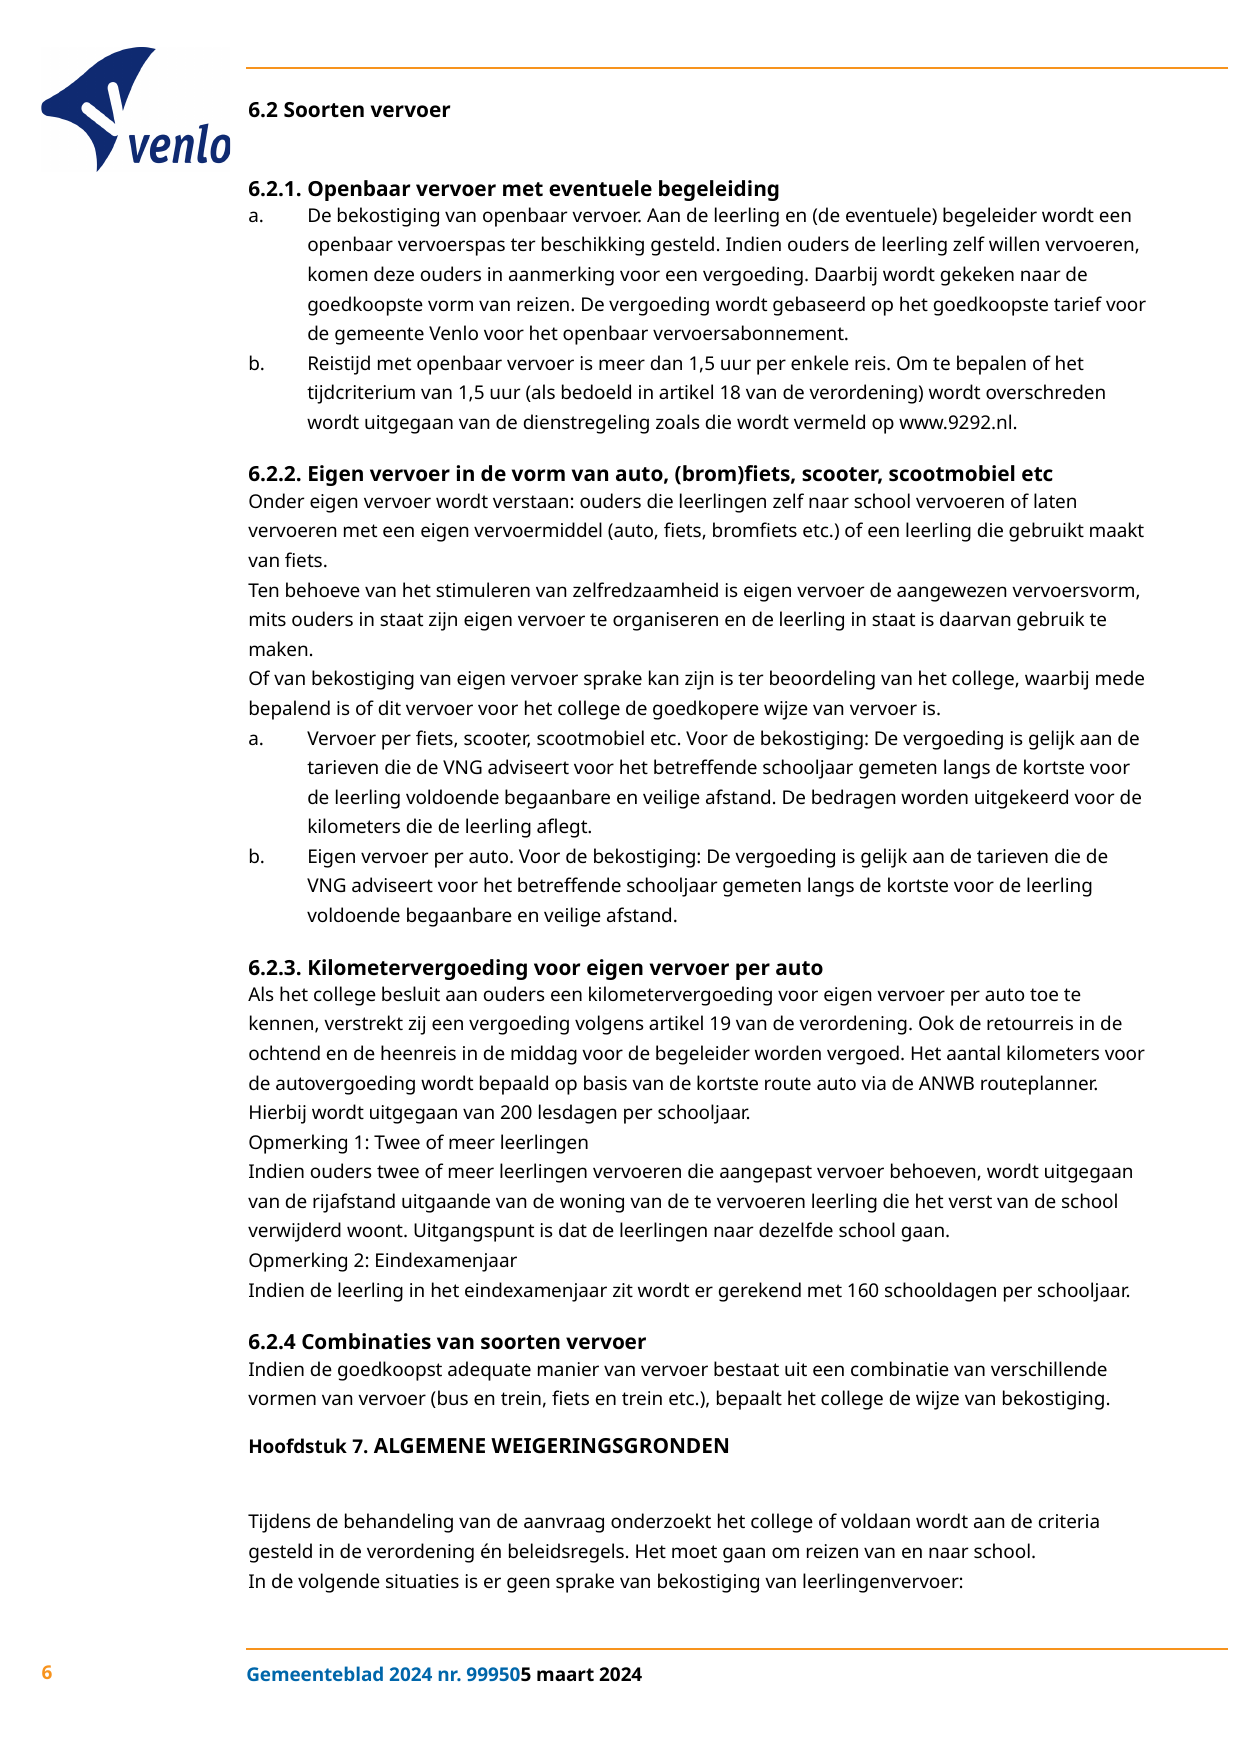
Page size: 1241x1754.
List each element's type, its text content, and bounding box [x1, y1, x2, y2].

text Ten behoeve van het stimuleren van zelfredzaamheid is eigen vervoer de aangewezen vervoersvorm, mits ouders in staat zijn eigen vervoer te organiseren en de leerling in staat is daarvan gebruik te maken. [248, 577, 1152, 662]
text Onder eigen vervoer wordt verstaan: ouders die leerlingen zelf naar school vervoeren of laten vervoeren met een eigen vervoermiddel (auto, fiets, bromfiets etc.) of een leerling die gebruikt maakt van fiets. [248, 488, 1152, 573]
text Tijdens de behandeling van de aanvraag onderzoekt het college of voldaan wordt aan de criteria gesteld in de verordening én beleidsregels. Het moet gaan om reizen van en naar school. [248, 1509, 1152, 1564]
text Opmerking 1: Twee of meer leerlingen [248, 1129, 1152, 1155]
text Hoofdstuk 7. ALGEMENE WEIGERINGSGRONDEN [248, 1431, 1152, 1459]
list Eigen vervoer per auto. Voor de bekostiging: De vergoeding is gelijk aan de tarieven die de VNG adviseert voor het betreffende schooljaar gemeten langs de kortste voor de leerling voldoende begaanbare en veilige afstand. [248, 843, 1152, 928]
text Als het college besluit aan ouders een kilometervergoeding voor eigen vervoer per auto toe te kennen, verstrekt zij een vergoeding volgens artikel 19 van de verordening. Ook de retourreis in de ochtend en de heenreis in de middag voor de begeleider worden vergoed. Het aantal kilometers voor de autovergoeding wordt bepaald op basis van de kortste route auto via de ANWB routeplanner. Hierbij wordt uitgegaan van 200 lesdagen per schooljaar. [248, 981, 1152, 1125]
text Indien de goedkoopst adequate manier van vervoer bestaat uit een combinatie van verschillende vormen van vervoer (bus en trein, fiets en trein etc.), bepaalt het college de wijze van bekostiging. [248, 1356, 1152, 1411]
text 6.2.4 Combinaties van soorten vervoer [248, 1327, 1152, 1356]
text Opmerking 2: Eindexamenjaar [248, 1247, 1152, 1273]
text 6.2.1. Openbaar vervoer met eventuele begeleiding [248, 174, 1152, 202]
text 6.2.2. Eigen vervoer in de vorm van auto, (brom)fiets, scooter, scootmobiel etc [248, 459, 1152, 488]
text Of van bekostiging van eigen vervoer sprake kan zijn is ter beoordeling van het college, waarbij mede bepalend is of dit vervoer voor het college de goedkopere wijze van vervoer is. [248, 666, 1152, 721]
text Indien de leerling in het eindexamenjaar zit wordt er gerekend met 160 schooldagen per schooljaar. [248, 1277, 1152, 1303]
picture [41, 47, 231, 172]
list Reistijd met openbaar vervoer is meer dan 1,5 uur per enkele reis. Om te bepalen of het tijdcriterium van 1,5 uur (als bedoeld in artikel 18 van de verordening) wordt overschreden wordt uitgegaan van de dienstregeling zoals die wordt vermeld op www.9292.nl. [248, 350, 1152, 435]
list De bekostiging van openbaar vervoer. Aan de leerling en (de eventuele) begeleider wordt een openbaar vervoerspas ter beschikking gesteld. Indien ouders de leerling zelf willen vervoeren, komen deze ouders in aanmerking voor een vergoeding. Daarbij wordt gekeken naar de goedkoopste vorm van reizen. De vergoeding wordt gebaseerd op het goedkoopste tarief voor de gemeente Venlo voor het openbaar vervoersabonnement. [248, 202, 1152, 346]
text 6.2 Soorten vervoer [248, 95, 1152, 123]
text 6.2.3. Kilometervergoeding voor eigen vervoer per auto [248, 953, 1152, 981]
text Indien ouders twee of meer leerlingen vervoeren die aangepast vervoer behoeven, wordt uitgegaan van de rijafstand uitgaande van de woning van de te vervoeren leerling die het verst van de school verwijderd woont. Uitgangspunt is dat de leerlingen naar dezelfde school gaan. [248, 1158, 1152, 1243]
text In de volgende situaties is er geen sprake van bekostiging van leerlingenvervoer: [248, 1568, 1152, 1593]
list Vervoer per fiets, scooter, scootmobiel etc. Voor de bekostiging: De vergoeding is gelijk aan de tarieven die de VNG adviseert voor het betreffende schooljaar gemeten langs de kortste voor de leerling voldoende begaanbare en veilige afstand. De bedragen worden uitgekeerd voor de kilometers die de leerling aflegt. [248, 725, 1152, 839]
